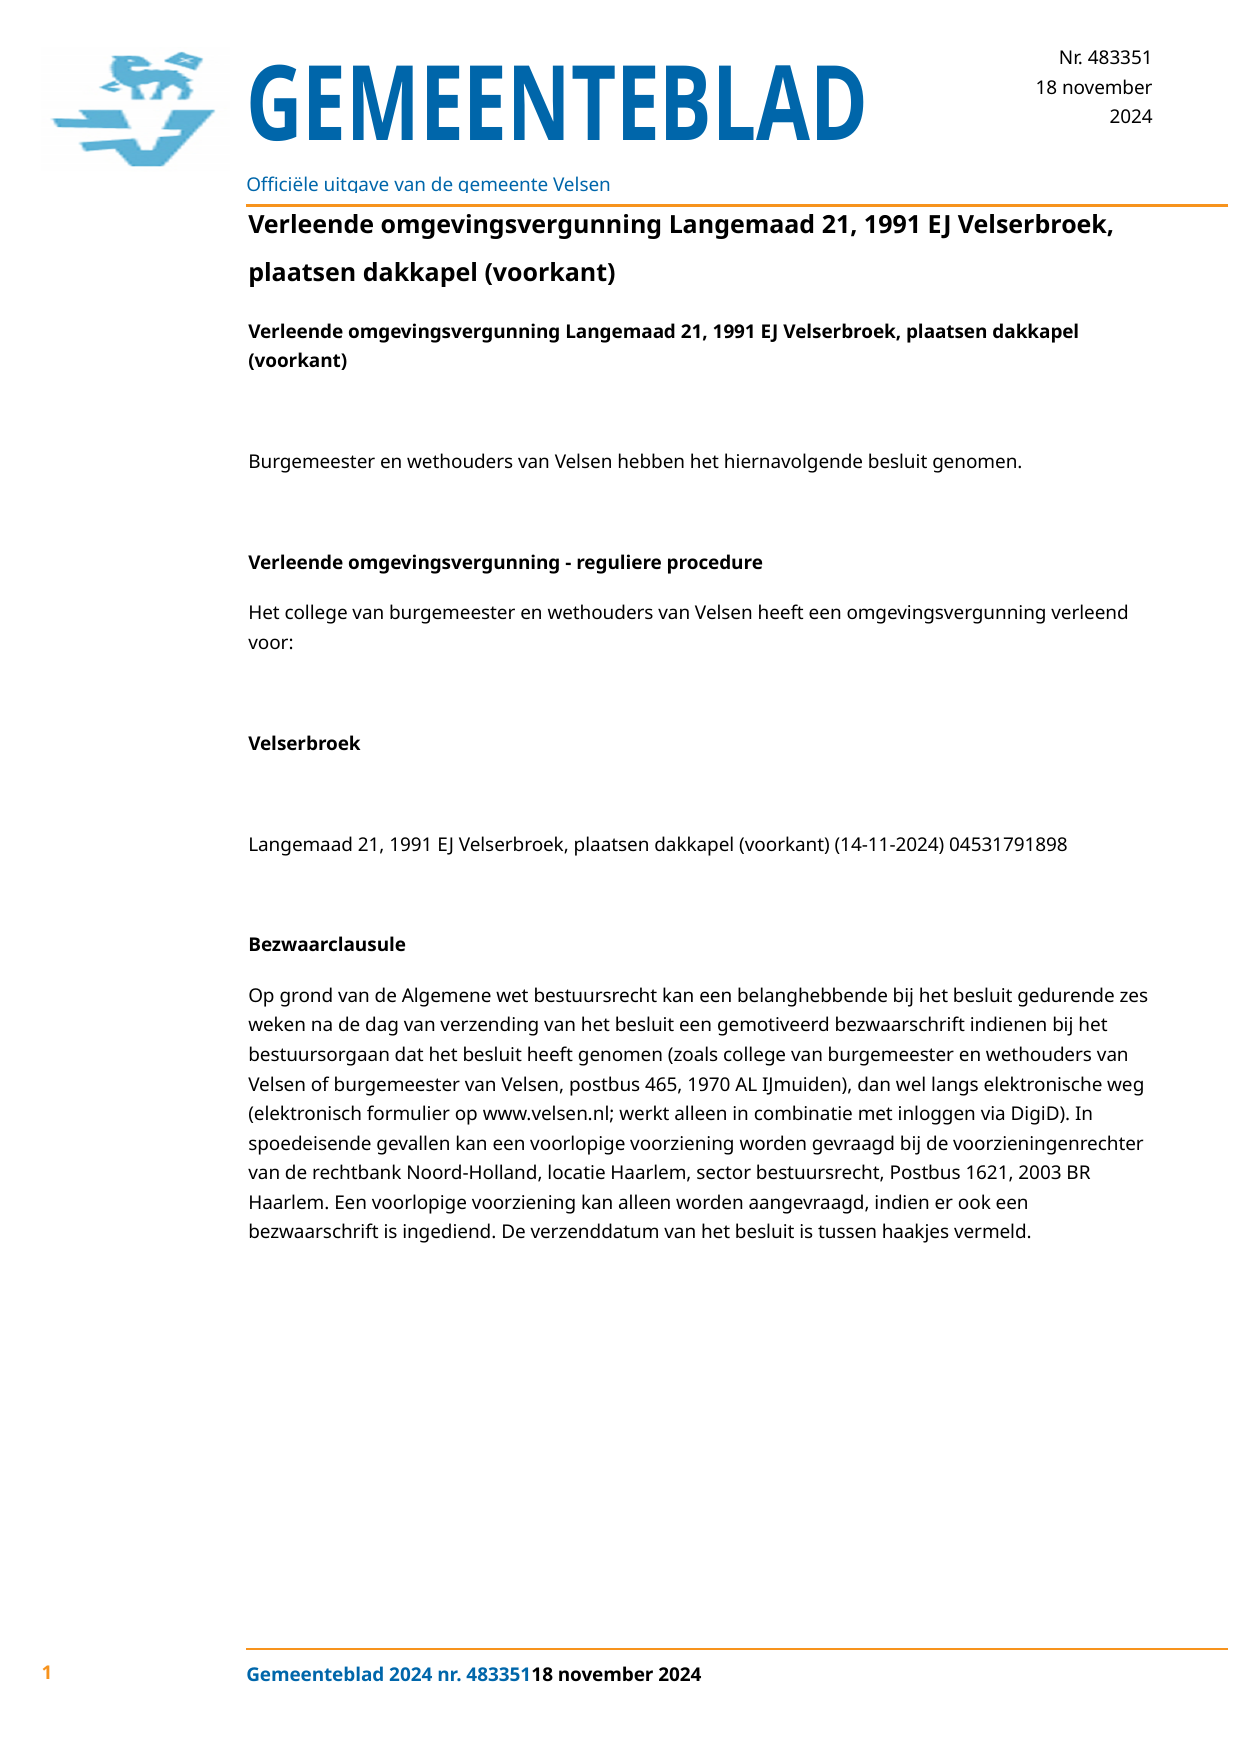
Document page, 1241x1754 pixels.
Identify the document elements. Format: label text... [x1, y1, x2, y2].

text Langemaad 21, 1991 EJ Velserbroek, plaatsen dakkapel (voorkant) (14-11-2024) 04531791898 [248, 831, 1152, 857]
text Op grond van de Algemene wet bestuursrecht kan een belanghebbende bij het besluit gedurende zes weken na de dag van verzending van het besluit een gemotiveerd bezwaarschrift indienen bij het bestuursorgaan dat het besluit heeft genomen (zoals college van burgemeester en wethouders van Velsen of burgemeester van Velsen, postbus 465, 1970 AL IJmuiden), dan wel langs elektronische weg (elektronisch formulier op www.velsen.nl; werkt alleen in combinatie met inloggen via DigiD). In spoedeisende gevallen kan een voorlopige voorziening worden gevraagd bij de voorzieningenrechter van de rechtbank Noord-Holland, locatie Haarlem, sector bestuursrecht, Postbus 1621, 2003 BR Haarlem. Een voorlopige voorziening kan alleen worden aangevraagd, indien er ook een bezwaarschrift is ingediend. De verzenddatum van het besluit is tussen haakjes vermeld. [248, 982, 1152, 1244]
text Het college van burgemeester en wethouders van Velsen heeft een omgevingsvergunning verleend voor: [248, 599, 1152, 655]
text Verleende omgevingsvergunning Langemaad 21, 1991 EJ Velserbroek, plaatsen dakkapel (voorkant) [248, 207, 1152, 288]
text Bezwaarclausule [248, 932, 1152, 957]
text Burgemeester en wethouders van Velsen hebben het hiernavolgende besluit genomen. [248, 448, 1152, 474]
text Velserbroek [248, 730, 1152, 756]
picture [41, 47, 231, 172]
text Verleende omgevingsvergunning Langemaad 21, 1991 EJ Velserbroek, plaatsen dakkapel (voorkant) [248, 318, 1152, 373]
text Verleende omgevingsvergunning - reguliere procedure [248, 549, 1152, 575]
